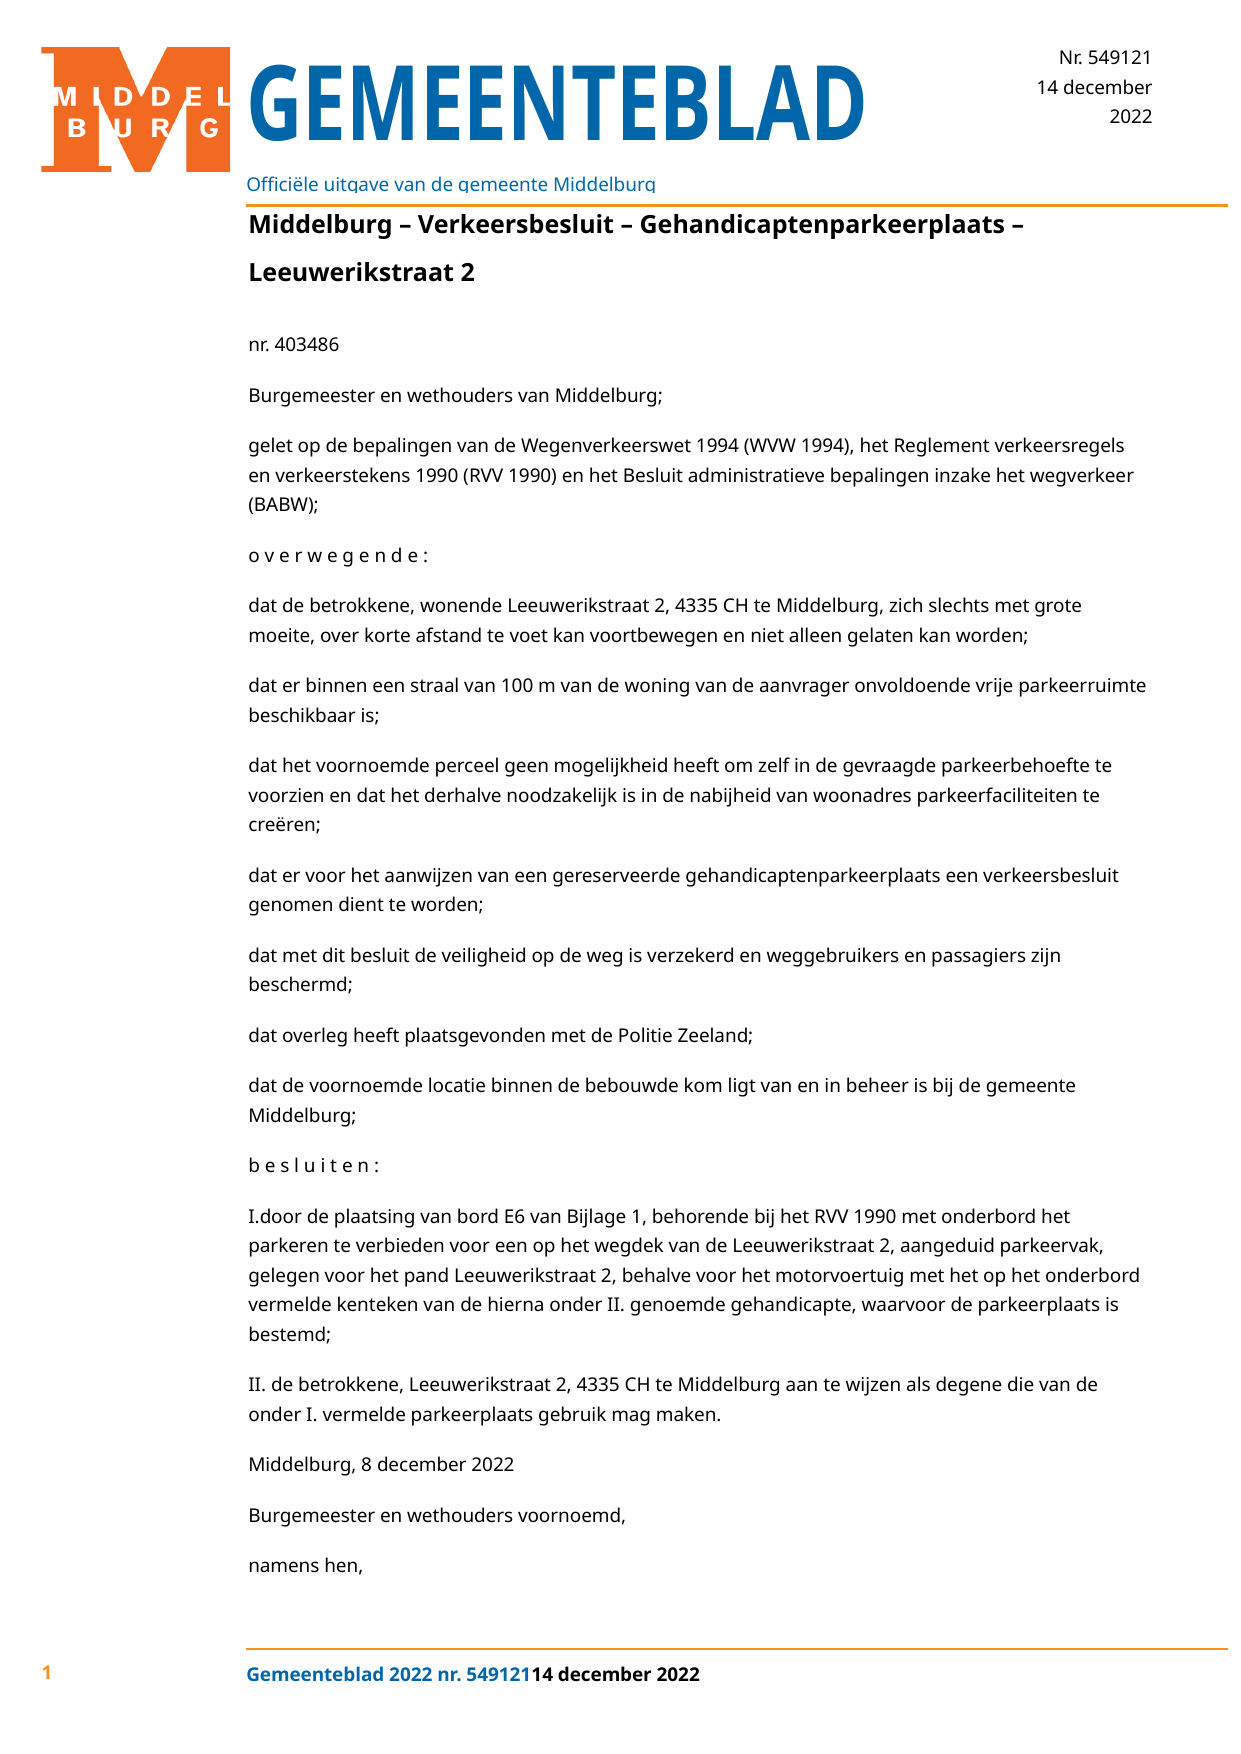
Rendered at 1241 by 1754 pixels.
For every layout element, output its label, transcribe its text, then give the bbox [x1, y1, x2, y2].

text Burgemeester en wethouders van Middelburg; [248, 382, 1152, 408]
picture [41, 47, 231, 172]
text b e s l u i t e n : [248, 1152, 1152, 1178]
text dat overleg heeft plaatsgevonden met de Politie Zeeland; [248, 1022, 1152, 1048]
text dat met dit besluit de veiligheid op de weg is verzekerd en weggebruikers en passagiers zijn beschermd; [248, 942, 1152, 997]
text Middelburg, 8 december 2022 [248, 1452, 1152, 1477]
text I.door de plaatsing van bord E6 van Bijlage 1, behorende bij het RVV 1990 met onderbord het parkeren te verbieden voor een op het wegdek van de Leeuwerikstraat 2, aangeduid parkeervak, gelegen voor het pand Leeuwerikstraat 2, behalve voor het motorvoertuig met het op het onderbord vermelde kenteken van de hierna onder II. genoemde gehandicapte, waarvoor de parkeerplaats is bestemd; [248, 1203, 1152, 1347]
text o v e r w e g e n d e : [248, 542, 1152, 568]
text II. de betrokkene, Leeuwerikstraat 2, 4335 CH te Middelburg aan te wijzen als degene die van de onder I. vermelde parkeerplaats gebruik mag maken. [248, 1372, 1152, 1427]
text nr. 403486 [248, 332, 1152, 357]
text dat het voornoemde perceel geen mogelijkheid heeft om zelf in de gevraagde parkeerbehoefte te voorzien en dat het derhalve noodzakelijk is in de nabijheid van woonadres parkeerfaciliteiten te creëren; [248, 752, 1152, 837]
text namens hen, [248, 1552, 1152, 1578]
text dat de voornoemde locatie binnen de bebouwde kom ligt van en in beheer is bij de gemeente Middelburg; [248, 1072, 1152, 1128]
text Middelburg – Verkeersbesluit – Gehandicaptenparkeerplaats – Leeuwerikstraat 2 [248, 207, 1152, 288]
text dat de betrokkene, wonende Leeuwerikstraat 2, 4335 CH te Middelburg, zich slechts met grote moeite, over korte afstand te voet kan voortbewegen en niet alleen gelaten kan worden; [248, 592, 1152, 648]
text gelet op de bepalingen van de Wegenverkeerswet 1994 (WVW 1994), het Reglement verkeersregels en verkeerstekens 1990 (RVV 1990) en het Besluit administratieve bepalingen inzake het wegverkeer (BABW); [248, 432, 1152, 517]
text dat er binnen een straal van 100 m van de woning van de aanvrager onvoldoende vrije parkeerruimte beschikbaar is; [248, 672, 1152, 728]
text dat er voor het aanwijzen van een gereserveerde gehandicaptenparkeerplaats een verkeersbesluit genomen dient te worden; [248, 862, 1152, 917]
text Burgemeester en wethouders voornoemd, [248, 1502, 1152, 1528]
